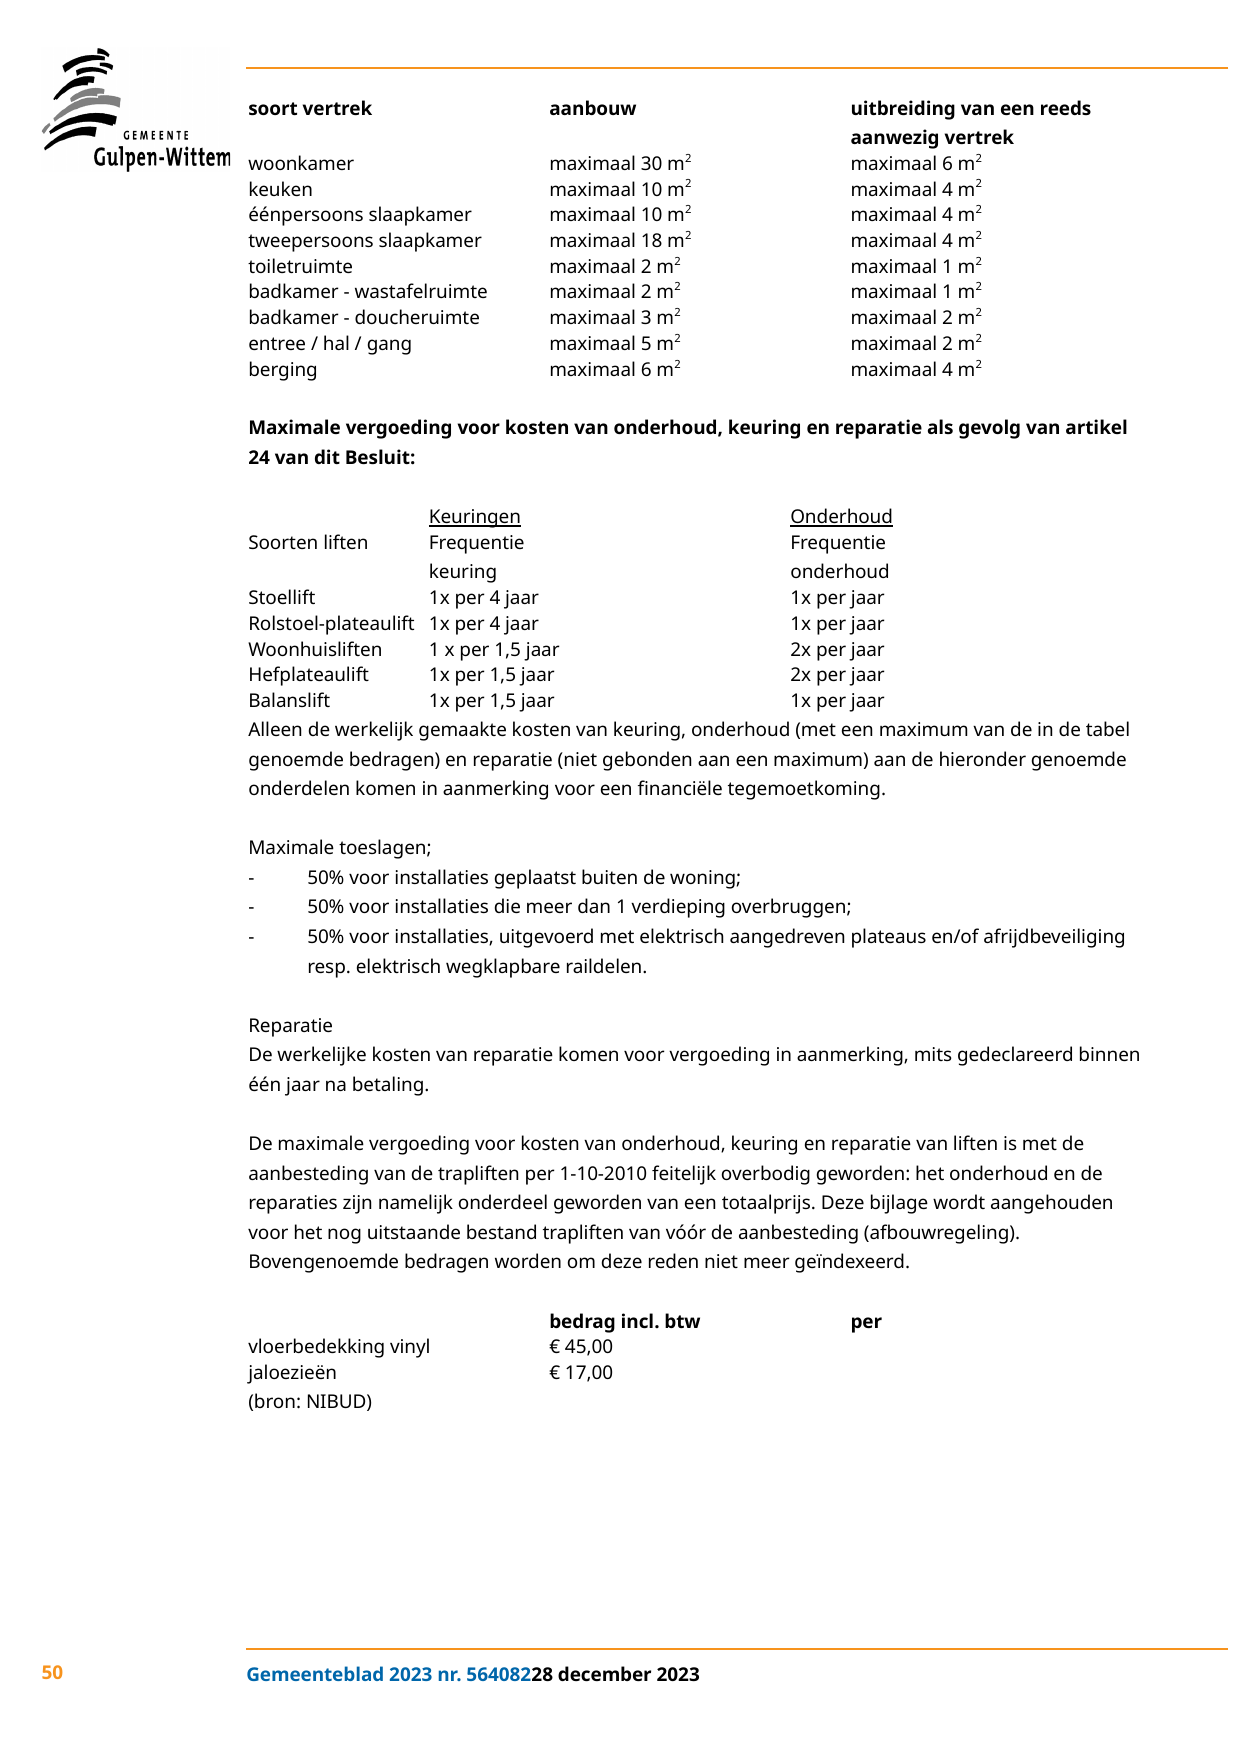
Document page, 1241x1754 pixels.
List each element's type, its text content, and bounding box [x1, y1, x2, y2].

table_cell maximaal 4 m2 [850, 202, 1152, 227]
table_cell 1x per 1,5 jaar [429, 687, 609, 713]
table_cell [850, 1360, 1152, 1385]
table_cell jaloezieën [248, 1360, 549, 1385]
table_cell 1x per 1,5 jaar [429, 662, 609, 687]
table_cell Stoellift [248, 584, 429, 610]
table_cell 1x per jaar [790, 584, 971, 610]
table_cell maximaal 10 m2 [549, 176, 850, 202]
table_cell badkamer - wastafelruimte [248, 279, 549, 304]
table_cell berging [248, 356, 549, 382]
table_cell Frequentie keuring [429, 529, 609, 584]
table_cell toiletruimte [248, 253, 549, 279]
table_cell tweepersoons slaapkamer [248, 227, 549, 253]
text Maximale vergoeding voor kosten van onderhoud, keuring en reparatie als gevolg van artikel 24 van dit Besluit: [248, 414, 1152, 470]
table_cell [971, 529, 1152, 584]
table_header soort vertrek [248, 95, 549, 150]
table_cell maximaal 10 m2 [549, 202, 850, 227]
table_cell vloerbedekking vinyl [248, 1334, 549, 1359]
text De werkelijke kosten van reparatie komen voor vergoeding in aanmerking, mits gedeclareerd binnen één jaar na betaling. [248, 1042, 1152, 1097]
text Alleen de werkelijk gemaakte kosten van keuring, onderhoud (met een maximum van de in de tabel genoemde bedragen) en reparatie (niet gebonden aan een maximum) aan de hieronder genoemde onderdelen komen in aanmerking voor een financiële tegemoetkoming. [248, 716, 1152, 801]
table_cell maximaal 1 m2 [850, 279, 1152, 304]
table_cell maximaal 6 m2 [549, 356, 850, 382]
table_cell maximaal 3 m2 [549, 305, 850, 330]
table_header [248, 1308, 549, 1334]
table_cell maximaal 1 m2 [850, 253, 1152, 279]
table_header bedrag incl. btw [549, 1308, 850, 1334]
table_cell maximaal 2 m2 [850, 330, 1152, 356]
table_cell maximaal 2 m2 [549, 279, 850, 304]
table_cell [971, 662, 1152, 687]
table_cell entree / hal / gang [248, 330, 549, 356]
table_cell [609, 636, 790, 662]
table_header uitbreiding van een reeds aanwezig vertrek [850, 95, 1152, 150]
table_cell Frequentie onderhoud [790, 529, 971, 584]
table_cell maximaal 2 m2 [850, 305, 1152, 330]
table_cell éénpersoons slaapkamer [248, 202, 549, 227]
table_cell maximaal 6 m2 [850, 150, 1152, 176]
table_cell [609, 610, 790, 636]
table_cell badkamer - doucheruimte [248, 305, 549, 330]
table_cell [850, 1334, 1152, 1359]
table_cell 1x per jaar [790, 687, 971, 713]
text De maximale vergoeding voor kosten van onderhoud, keuring en reparatie van liften is met de aanbesteding van de trapliften per 1-10-2010 feitelijk overbodig geworden: het onderhoud en de reparaties zijn namelijk onderdeel geworden van een totaalprijs. Deze bijlage wordt aangehouden voor het nog uitstaande bestand trapliften van vóór de aanbesteding (afbouwregeling). Bovengenoemde bedragen worden om deze reden niet meer geïndexeerd. [248, 1130, 1152, 1274]
text Maximale toeslagen; [248, 834, 1152, 860]
table_header Onderhoud [790, 503, 1152, 529]
table_cell 2x per jaar [790, 636, 971, 662]
table_cell 1x per 4 jaar [429, 584, 609, 610]
table_cell maximaal 2 m2 [549, 253, 850, 279]
table_header aanbouw [549, 95, 850, 150]
table_cell 2x per jaar [790, 662, 971, 687]
table_cell Woonhuisliften [248, 636, 429, 662]
table_header Keuringen [429, 503, 790, 529]
table_cell [971, 687, 1152, 713]
table_cell maximaal 4 m2 [850, 227, 1152, 253]
table_cell Rolstoel-plateaulift [248, 610, 429, 636]
table_header [248, 503, 429, 529]
table_cell maximaal 30 m2 [549, 150, 850, 176]
table_cell [971, 610, 1152, 636]
picture [41, 47, 231, 172]
text Reparatie [248, 1012, 1152, 1038]
table_cell € 17,00 [549, 1360, 850, 1385]
table_cell [971, 636, 1152, 662]
table_cell woonkamer [248, 150, 549, 176]
table_cell Balanslift [248, 687, 429, 713]
table_cell Hefplateaulift [248, 662, 429, 687]
table_cell 1 x per 1,5 jaar [429, 636, 609, 662]
table_header per [850, 1308, 1152, 1334]
table_cell [609, 529, 790, 584]
table_cell 1x per jaar [790, 610, 971, 636]
table_cell [609, 687, 790, 713]
table_cell maximaal 4 m2 [850, 176, 1152, 202]
table_cell maximaal 4 m2 [850, 356, 1152, 382]
text (bron: NIBUD) [248, 1388, 1152, 1414]
table_cell [609, 662, 790, 687]
table_cell [971, 584, 1152, 610]
table_cell Soorten liften [248, 529, 429, 584]
table_cell [609, 584, 790, 610]
list 50% voor installaties geplaatst buiten de woning; [248, 864, 1152, 890]
table_cell maximaal 5 m2 [549, 330, 850, 356]
list 50% voor installaties, uitgevoerd met elektrisch aangedreven plateaus en/of afrijdbeveiliging resp. elektrisch wegklapbare raildelen. [248, 923, 1152, 979]
table_cell maximaal 18 m2 [549, 227, 850, 253]
table_cell keuken [248, 176, 549, 202]
table_cell € 45,00 [549, 1334, 850, 1359]
list 50% voor installaties die meer dan 1 verdieping overbruggen; [248, 894, 1152, 919]
table_cell 1x per 4 jaar [429, 610, 609, 636]
